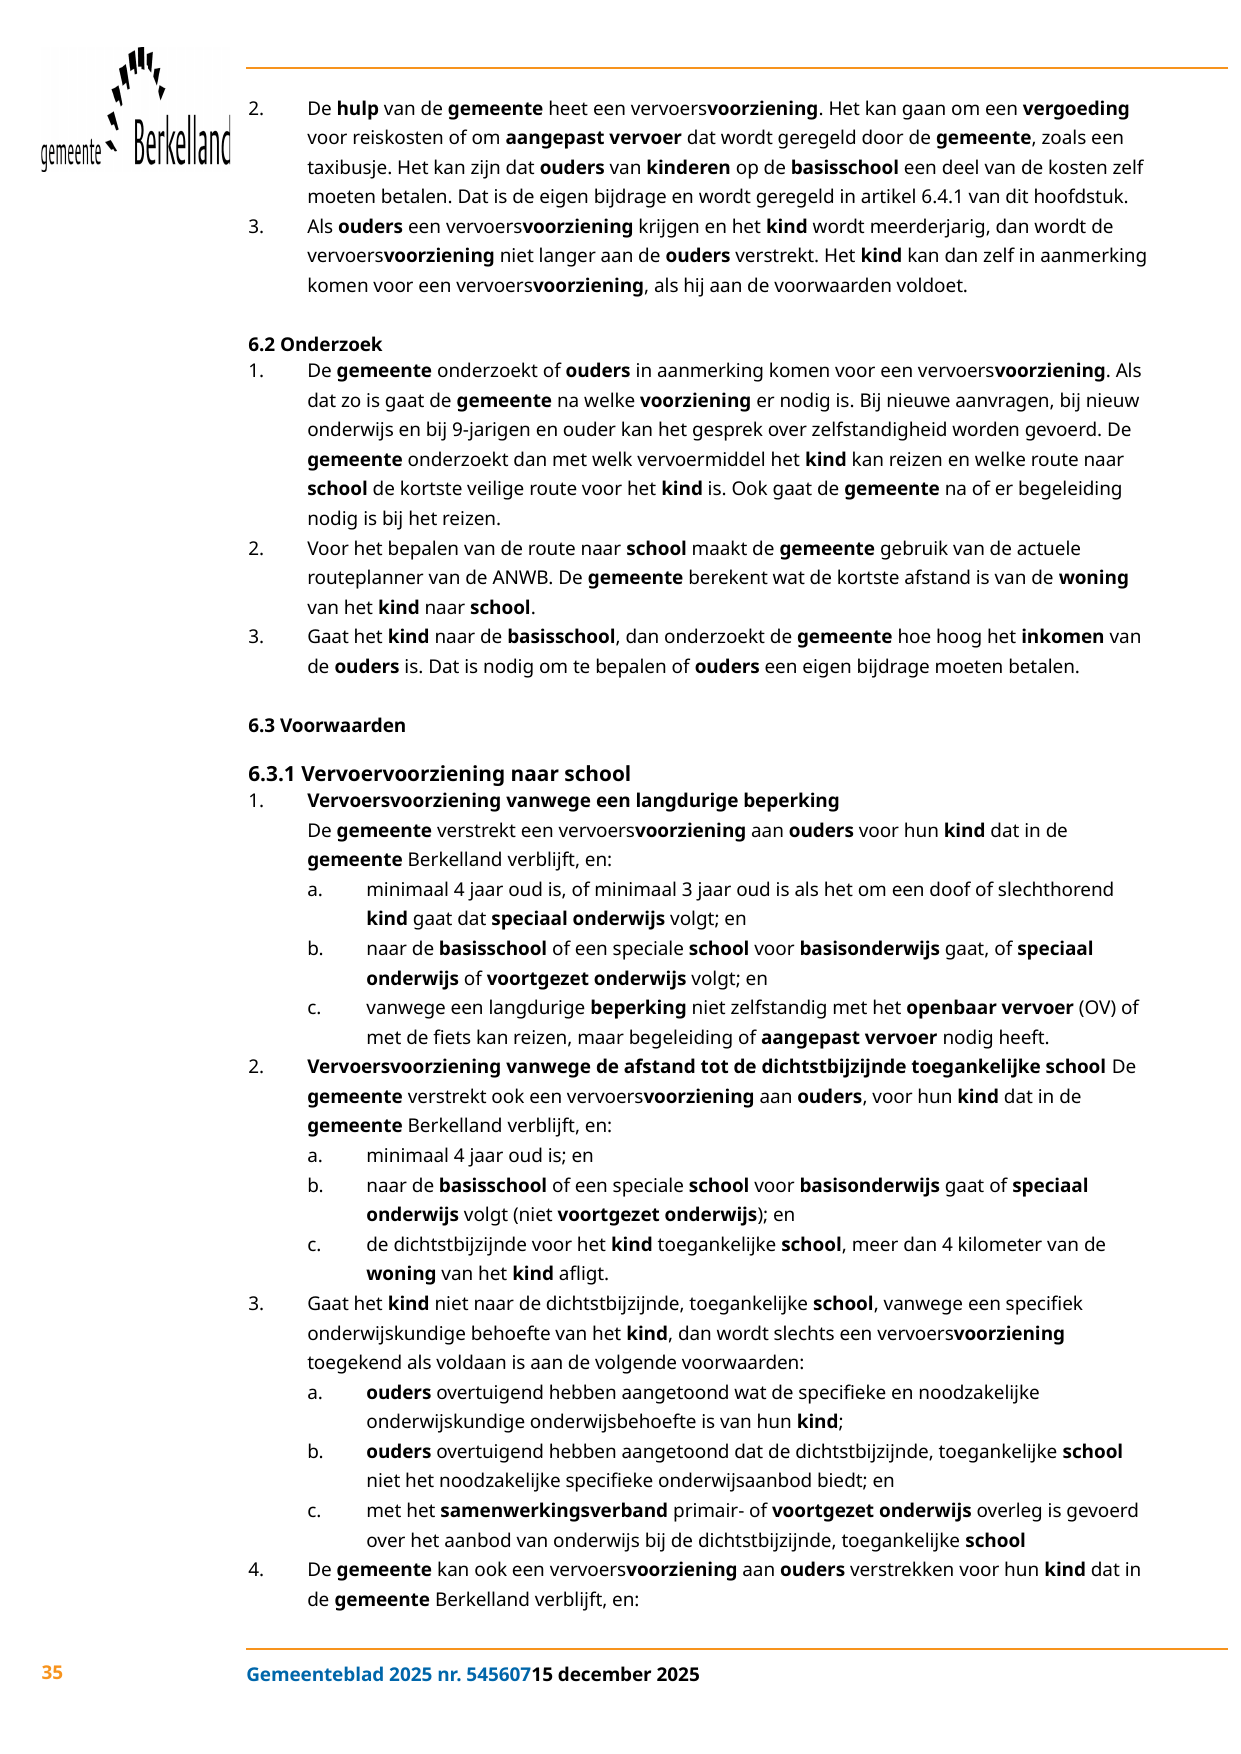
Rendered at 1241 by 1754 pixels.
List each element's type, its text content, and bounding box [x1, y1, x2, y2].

list De gemeente verstrekt een vervoersvoorziening aan ouders voor hun kind dat in de gemeente Berkelland verblijft, en: [248, 817, 1152, 872]
list naar de basisschool of een speciale school voor basisonderwijs gaat of speciaal onderwijs volgt (niet voortgezet onderwijs); en [307, 1172, 1152, 1227]
text 6.2 Onderzoek [248, 331, 1152, 357]
list Vervoersvoorziening vanwege een langdurige beperking [248, 787, 1152, 813]
list naar de basisschool of een speciale school voor basisonderwijs gaat, of speciaal onderwijs of voortgezet onderwijs volgt; en [307, 935, 1152, 990]
list De gemeente onderzoekt of ouders in aanmerking komen voor een vervoersvoorziening. Als dat zo is gaat de gemeente na welke voorziening er nodig is. Bij nieuwe aanvragen, bij nieuw onderwijs en bij 9-jarigen en ouder kan het gesprek over zelfstandigheid worden gevoerd. De gemeente onderzoekt dan met welk vervoermiddel het kind kan reizen en welke route naar school de kortste veilige route voor het kind is. Ook gaat de gemeente na of er begeleiding nodig is bij het reizen. [248, 357, 1152, 531]
list Als ouders een vervoersvoorziening krijgen en het kind wordt meerderjarig, dan wordt de vervoersvoorziening niet langer aan de ouders verstrekt. Het kind kan dan zelf in aanmerking komen voor een vervoersvoorziening, als hij aan de voorwaarden voldoet. [248, 213, 1152, 298]
list Vervoersvoorziening vanwege de afstand tot de dichtstbijzijnde toegankelijke school De gemeente verstrekt ook een vervoersvoorziening aan ouders, voor hun kind dat in de gemeente Berkelland verblijft, en: [248, 1053, 1152, 1138]
list Gaat het kind naar de basisschool, dan onderzoekt de gemeente hoe hoog het inkomen van de ouders is. Dat is nodig om te bepalen of ouders een eigen bijdrage moeten betalen. [248, 623, 1152, 679]
list De gemeente kan ook een vervoersvoorziening aan ouders verstrekken voor hun kind dat in de gemeente Berkelland verblijft, en: [248, 1556, 1152, 1612]
list Gaat het kind niet naar de dichtstbijzijnde, toegankelijke school, vanwege een specifiek onderwijskundige behoefte van het kind, dan wordt slechts een vervoersvoorziening toegekend als voldaan is aan de volgende voorwaarden: [248, 1290, 1152, 1375]
list De hulp van de gemeente heet een vervoersvoorziening. Het kan gaan om een vergoeding voor reiskosten of om aangepast vervoer dat wordt geregeld door de gemeente, zoals een taxibusje. Het kan zijn dat ouders van kinderen op de basisschool een deel van de kosten zelf moeten betalen. Dat is de eigen bijdrage en wordt geregeld in artikel 6.4.1 van dit hoofdstuk. [248, 95, 1152, 209]
list Voor het bepalen van de route naar school maakt de gemeente gebruik van de actuele routeplanner van de ANWB. De gemeente berekent wat de kortste afstand is van de woning van het kind naar school. [248, 535, 1152, 619]
list vanwege een langdurige beperking niet zelfstandig met het openbaar vervoer (OV) of met de fiets kan reizen, maar begeleiding of aangepast vervoer nodig heeft. [307, 994, 1152, 1049]
list minimaal 4 jaar oud is, of minimaal 3 jaar oud is als het om een doof of slechthorend kind gaat dat speciaal onderwijs volgt; en [307, 876, 1152, 931]
list ouders overtuigend hebben aangetoond wat de specifieke en noodzakelijke onderwijskundige onderwijsbehoefte is van hun kind; [307, 1379, 1152, 1434]
text 6.3 Voorwaarden [248, 712, 1152, 738]
list met het samenwerkingsverband primair- of voortgezet onderwijs overleg is gevoerd over het aanbod van onderwijs bij de dichtstbijzijnde, toegankelijke school [307, 1497, 1152, 1552]
list de dichtstbijzijnde voor het kind toegankelijke school, meer dan 4 kilometer van de woning van het kind afligt. [307, 1231, 1152, 1286]
list ouders overtuigend hebben aangetoond dat de dichtstbijzijnde, toegankelijke school niet het noodzakelijke specifieke onderwijsaanbod biedt; en [307, 1438, 1152, 1493]
text 6.3.1 Vervoervoorziening naar school [248, 759, 1152, 787]
list minimaal 4 jaar oud is; en [307, 1142, 1152, 1168]
picture [41, 47, 231, 172]
